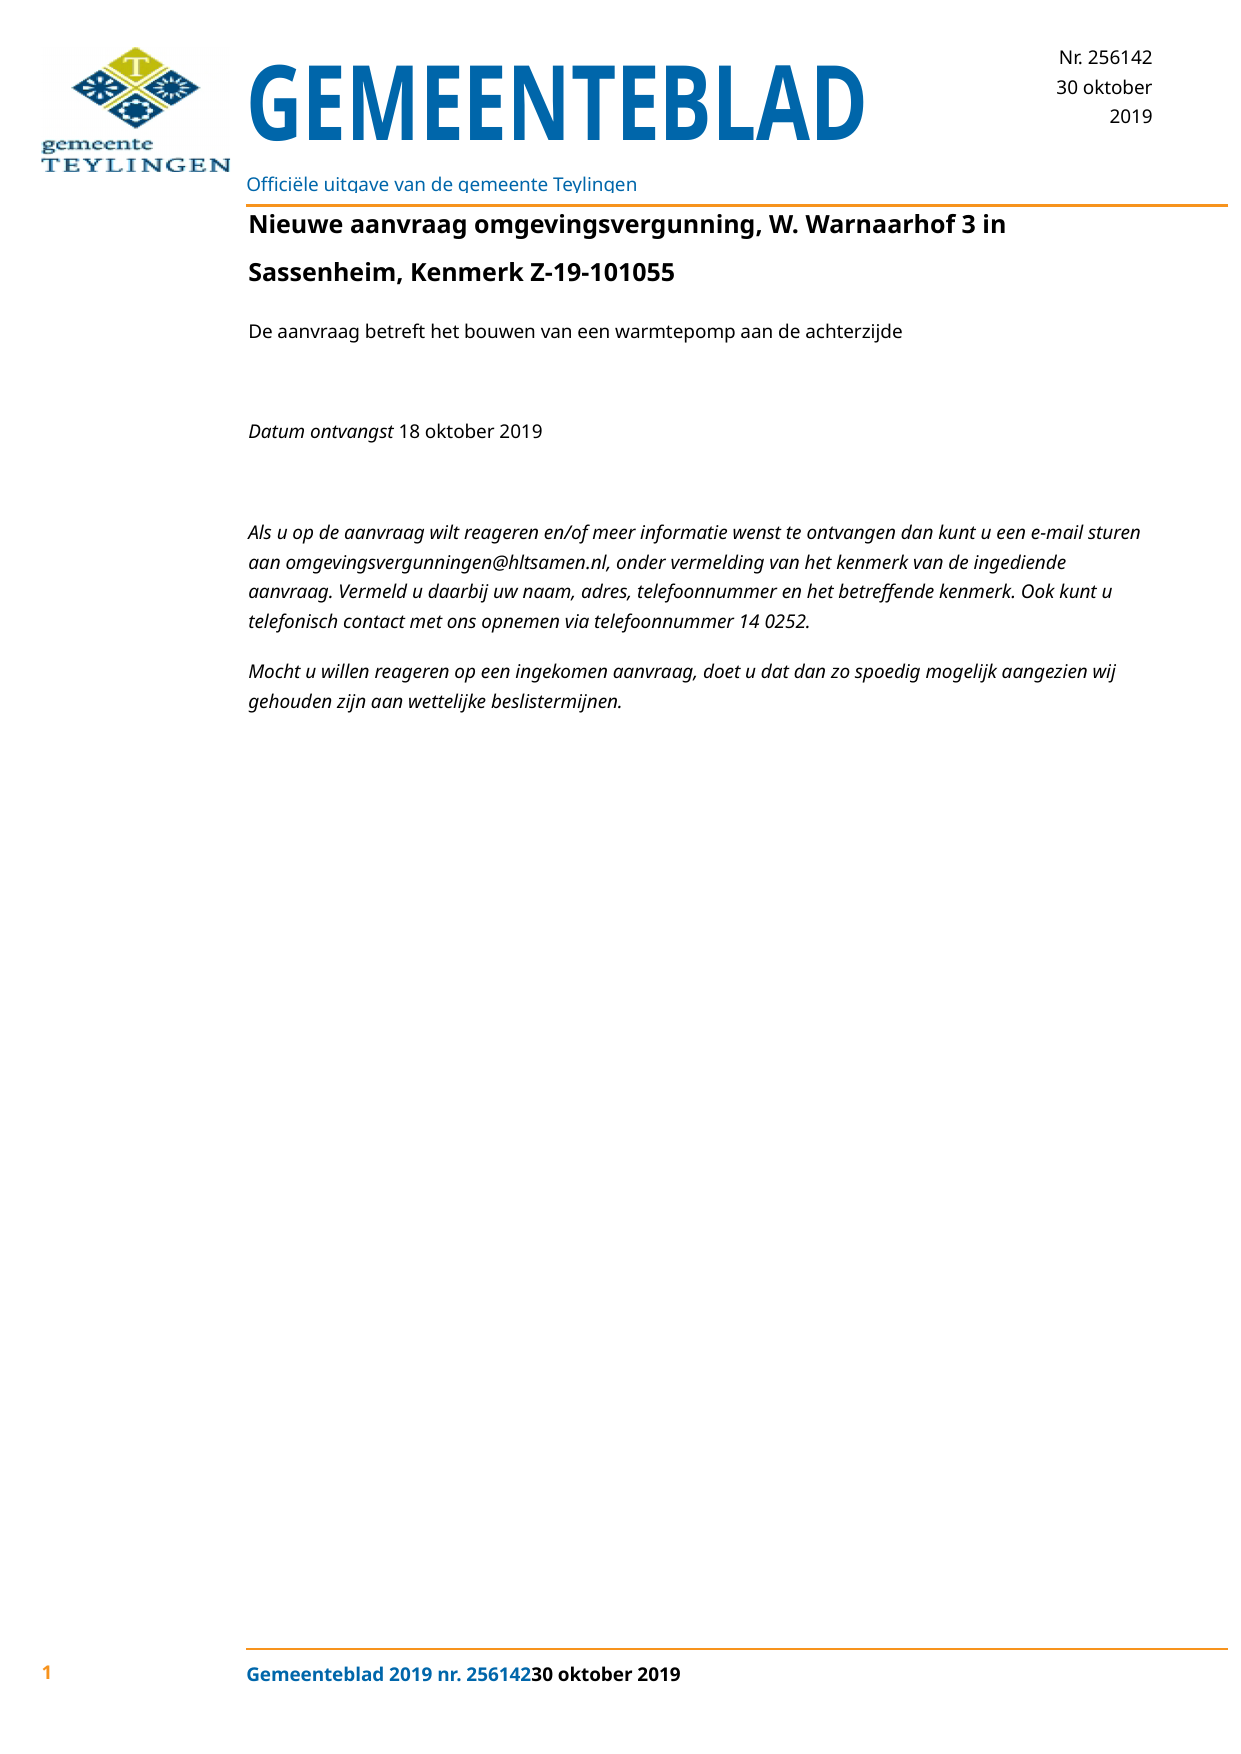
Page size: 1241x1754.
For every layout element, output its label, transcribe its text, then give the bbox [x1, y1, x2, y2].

text De aanvraag betreft het bouwen van een warmtepomp aan de achterzijde [248, 318, 1152, 344]
text Als u op de aanvraag wilt reageren en/of meer informatie wenst te ontvangen dan kunt u een e-mail sturen aan omgevingsvergunningen@hltsamen.nl, onder vermelding van het kenmerk van de ingediende aanvraag. Vermeld u daarbij uw naam, adres, telefoonnummer en het betreffende kenmerk. Ook kunt u telefonisch contact met ons opnemen via telefoonnummer 14 0252. [248, 519, 1152, 634]
picture [41, 47, 231, 172]
text Mocht u willen reageren op een ingekomen aanvraag, doet u dat dan zo spoedig mogelijk aangezien wij gehouden zijn aan wettelijke beslistermijnen. [248, 659, 1152, 714]
text Datum ontvangst 18 oktober 2019 [248, 419, 1152, 444]
text Nieuwe aanvraag omgevingsvergunning, W. Warnaarhof 3 in Sassenheim, Kenmerk Z-19-101055 [248, 207, 1152, 288]
